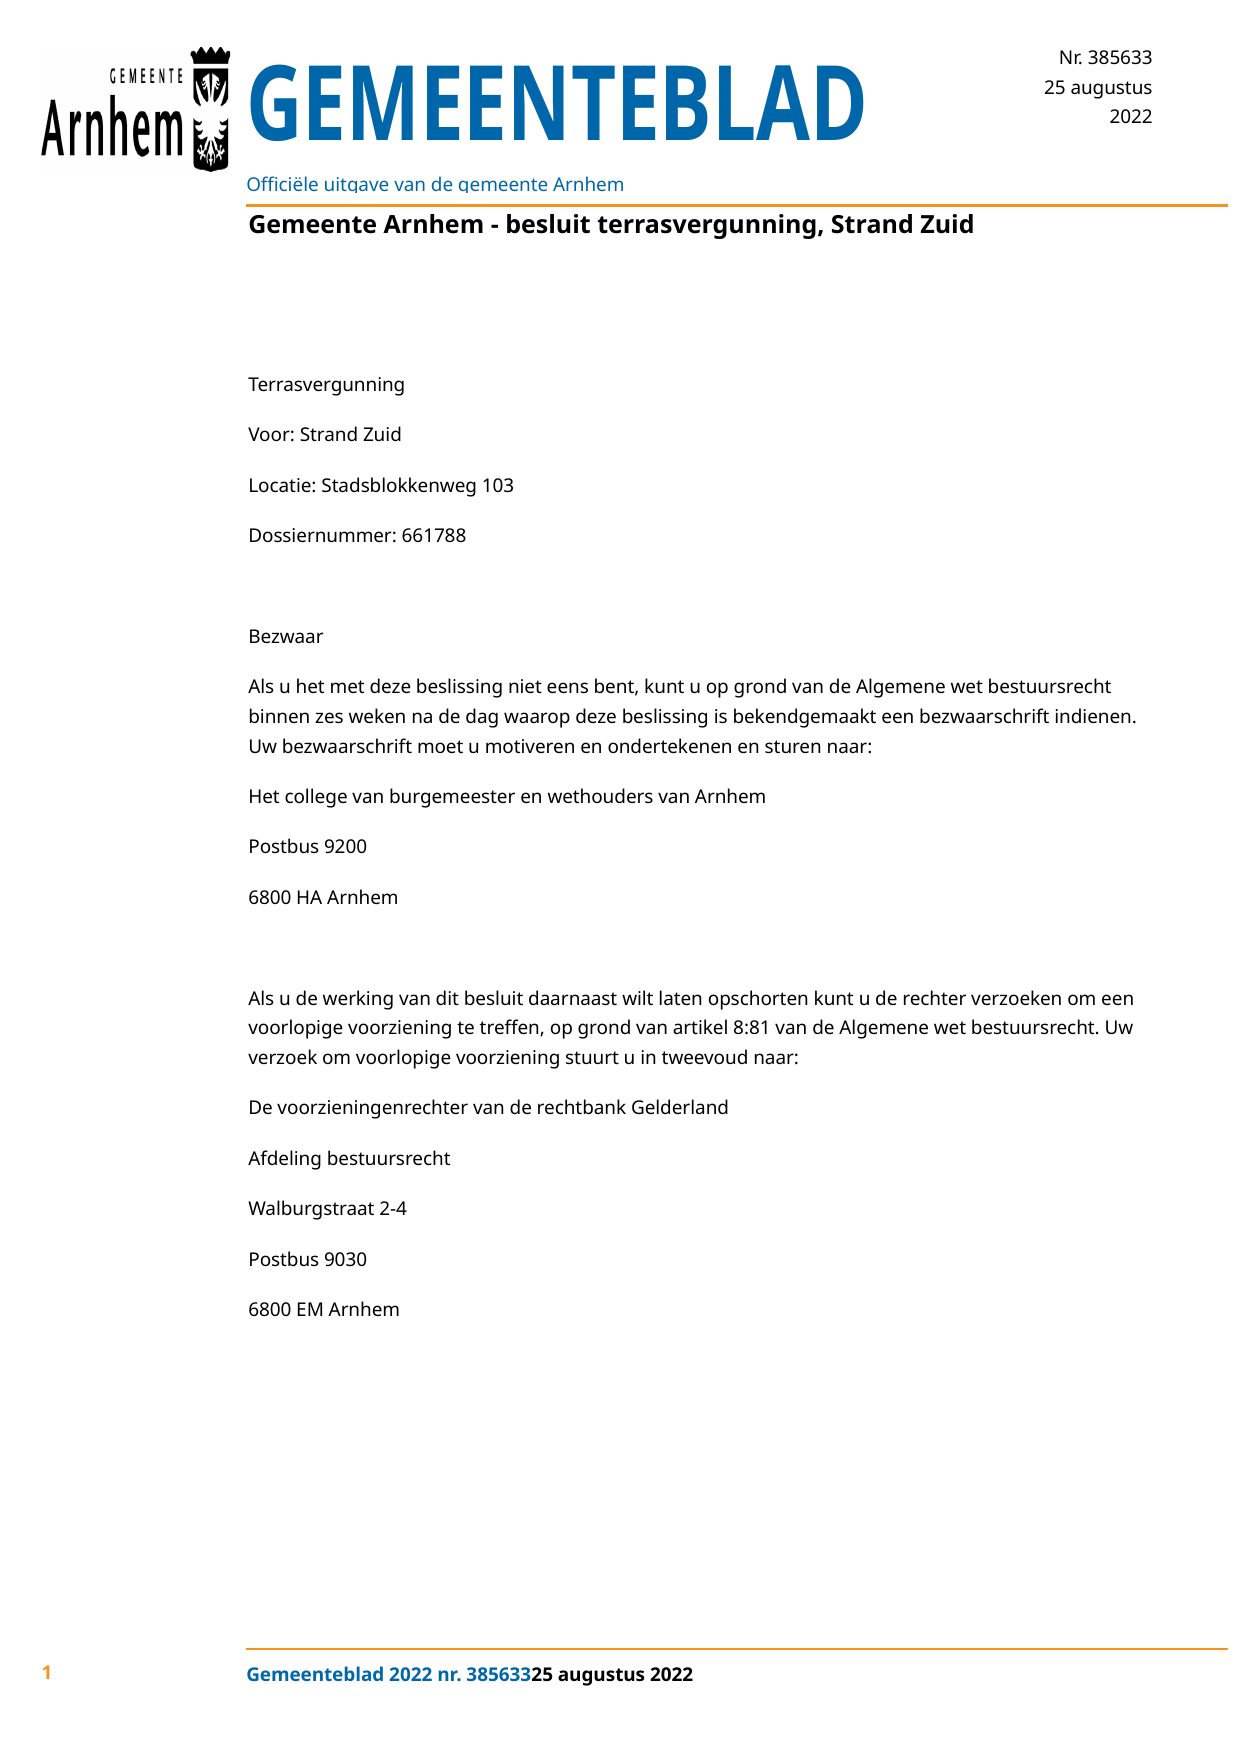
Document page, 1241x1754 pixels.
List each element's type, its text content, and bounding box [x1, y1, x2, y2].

text Voor: Strand Zuid [248, 422, 1152, 447]
text Postbus 9030 [248, 1246, 1152, 1271]
text Terrasvergunning [248, 371, 1152, 397]
text Gemeente Arnhem - besluit terrasvergunning, Strand Zuid [248, 207, 1152, 241]
text Walburgstraat 2-4 [248, 1195, 1152, 1221]
text Het college van burgemeester en wethouders van Arnhem [248, 783, 1152, 809]
picture [41, 47, 231, 172]
text Bezwaar [248, 623, 1152, 649]
text Als u de werking van dit besluit daarnaast wilt laten opschorten kunt u de rechter verzoeken om een voorlopige voorziening te treffen, op grond van artikel 8:81 van de Algemene wet bestuursrecht. Uw verzoek om voorlopige voorziening stuurt u in tweevoud naar: [248, 985, 1152, 1070]
text 6800 HA Arnhem [248, 884, 1152, 910]
text Als u het met deze beslissing niet eens bent, kunt u op grond van de Algemene wet bestuursrecht binnen zes weken na de dag waarop deze beslissing is bekendgemaakt een bezwaarschrift indienen. Uw bezwaarschrift moet u motiveren en ondertekenen en sturen naar: [248, 674, 1152, 758]
text De voorzieningenrechter van de rechtbank Gelderland [248, 1094, 1152, 1120]
text Postbus 9200 [248, 834, 1152, 859]
text Afdeling bestuursrecht [248, 1145, 1152, 1171]
text Dossiernummer: 661788 [248, 522, 1152, 548]
text Locatie: Stadsblokkenweg 103 [248, 472, 1152, 498]
text 6800 EM Arnhem [248, 1296, 1152, 1322]
